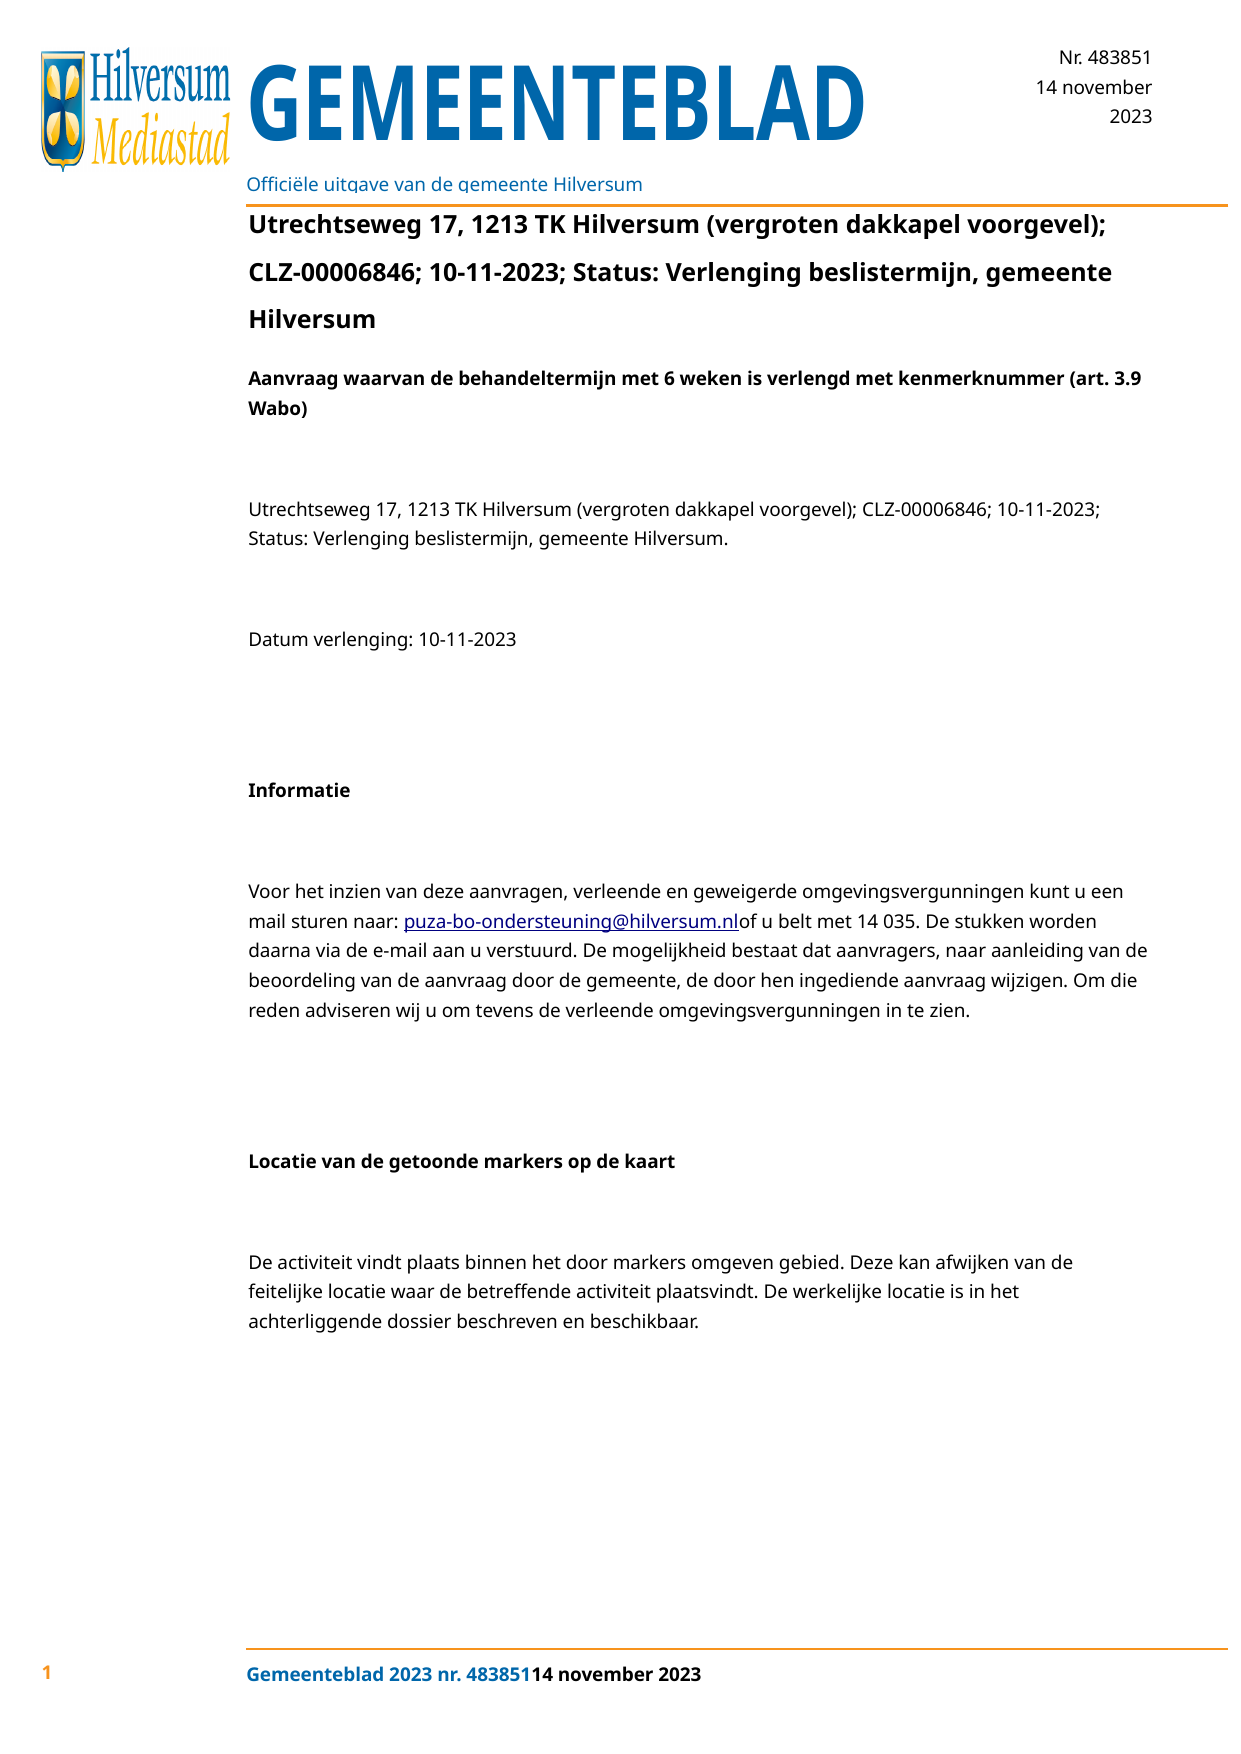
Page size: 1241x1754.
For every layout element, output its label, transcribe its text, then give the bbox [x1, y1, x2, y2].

text Locatie van de getoonde markers op de kaart [248, 1148, 1152, 1174]
text Voor het inzien van deze aanvragen, verleende en geweigerde omgevingsvergunningen kunt u een mail sturen naar: puza-bo-ondersteuning@hilversum.nlof u belt met 14 035. De stukken worden daarna via de e-mail aan u verstuurd. De mogelijkheid bestaat dat aanvragers, naar aanleiding van de beoordeling van de aanvraag door de gemeente, de door hen ingediende aanvraag wijzigen. Om die reden adviseren wij u om tevens de verleende omgevingsvergunningen in te zien. [248, 878, 1152, 1022]
text Datum verlenging: 10-11-2023 [248, 626, 1152, 652]
text Aanvraag waarvan de behandeltermijn met 6 weken is verlengd met kenmerknummer (art. 3.9 Wabo) [248, 366, 1152, 421]
text Utrechtseweg 17, 1213 TK Hilversum (vergroten dakkapel voorgevel); CLZ-00006846; 10-11-2023; Status: Verlenging beslistermijn, gemeente Hilversum [248, 207, 1152, 336]
text De activiteit vindt plaats binnen het door markers omgeven gebied. Deze kan afwijken van de feitelijke locatie waar de betreffende activiteit plaatsvindt. De werkelijke locatie is in het achterliggende dossier beschreven en beschikbaar. [248, 1249, 1152, 1334]
text Informatie [248, 778, 1152, 803]
picture [41, 47, 231, 172]
text Utrechtseweg 17, 1213 TK Hilversum (vergroten dakkapel voorgevel); CLZ-00006846; 10-11-2023; Status: Verlenging beslistermijn, gemeente Hilversum. [248, 496, 1152, 551]
